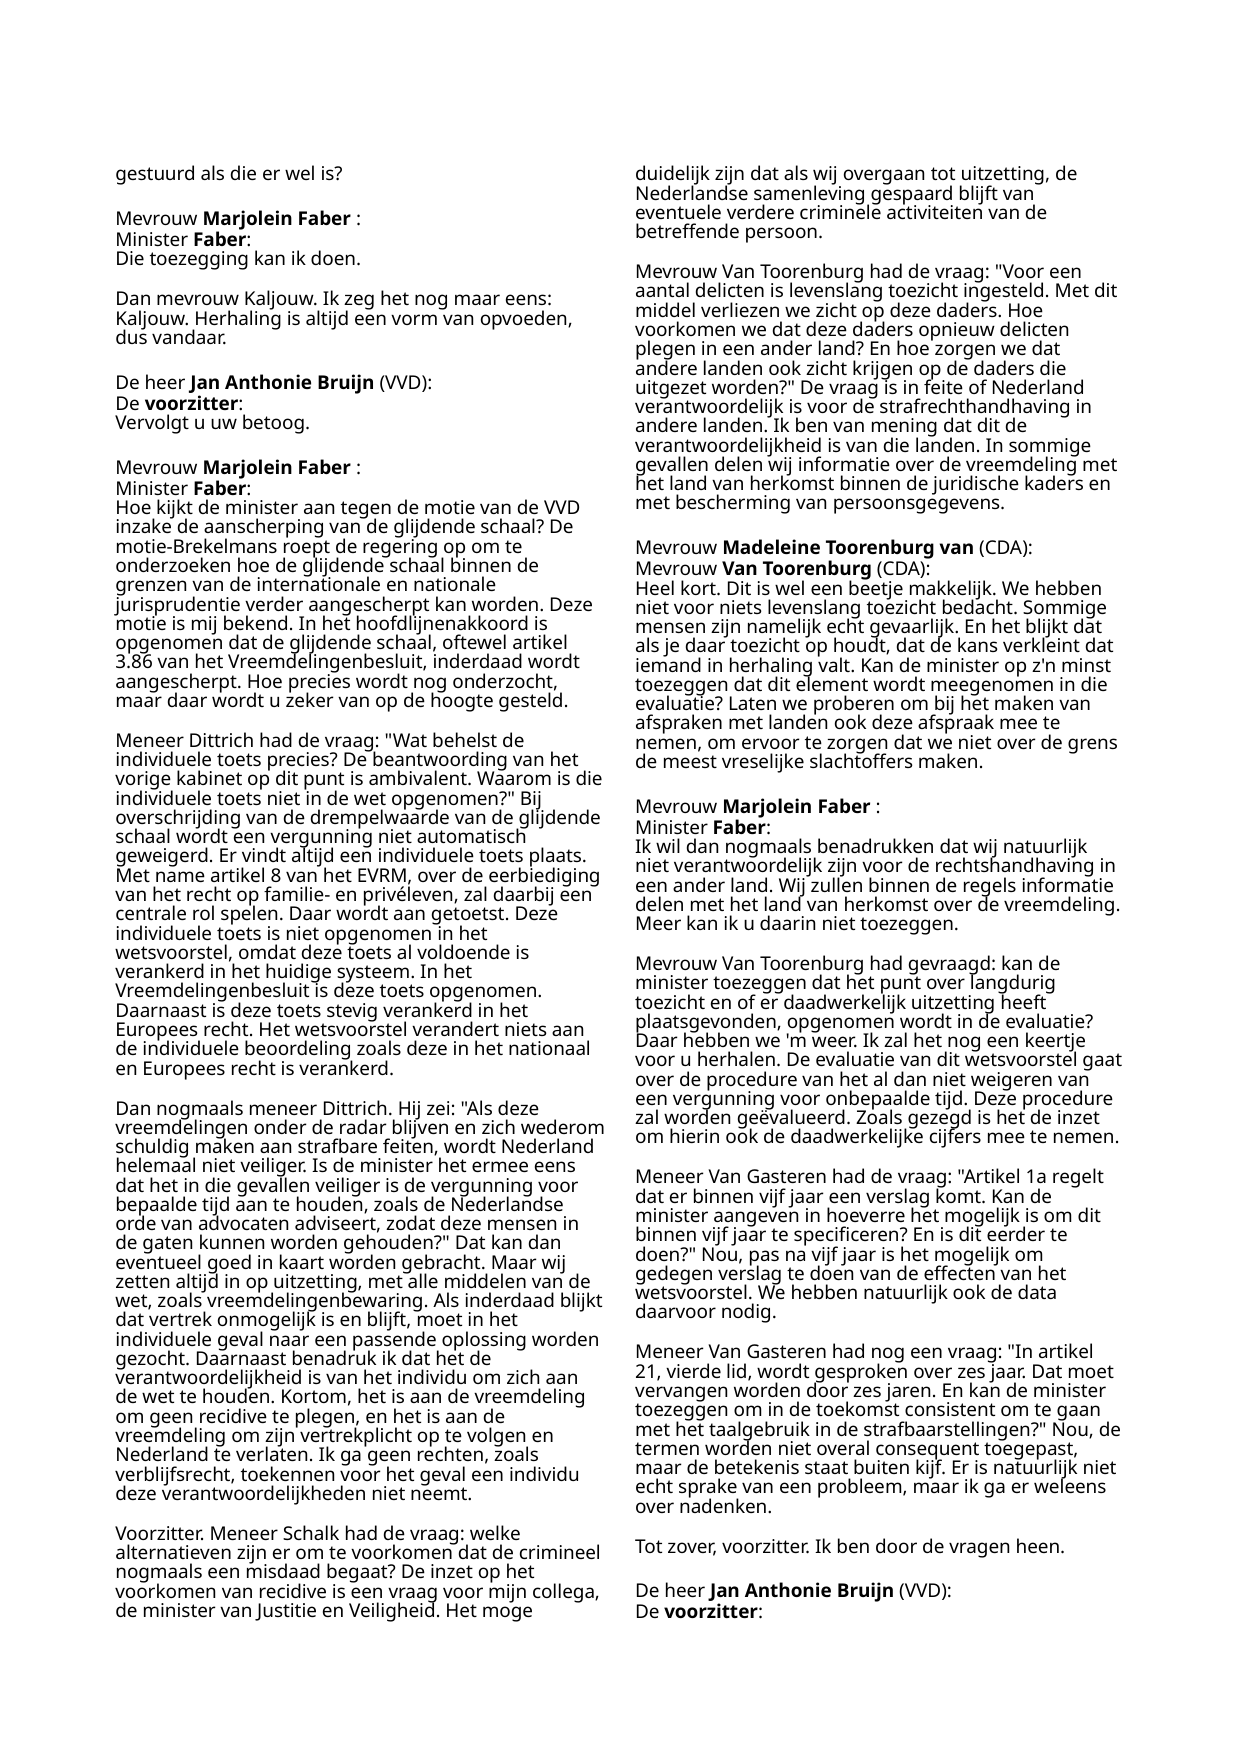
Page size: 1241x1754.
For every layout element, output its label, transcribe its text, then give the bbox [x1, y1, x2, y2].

text duidelijk zijn dat als wij overgaan tot uitzetting, de Nederlandse samenleving gespaard blijft van eventuele verdere criminele activiteiten van de betreffende persoon. [635, 165, 1125, 242]
text Die toezegging kan ik doen. [115, 250, 605, 270]
text Voorzitter. Meneer Schalk had de vraag: welke alternatieven zijn er om te voorkomen dat de crimineel nogmaals een misdaad begaat? De inzet op het voorkomen van recidive is een vraag voor mijn collega, de minister van Justitie en Veiligheid. Het moge [115, 1525, 605, 1621]
text Meneer Van Gasteren had de vraag: "Artikel 1a regelt dat er binnen vijf jaar een verslag komt. Kan de minister aangeven in hoeverre het mogelijk is om dit binnen vijf jaar te specificeren? En is dit eerder te doen?" Nou, pas na vijf jaar is het mogelijk om gedegen verslag te doen van de effecten van het wetsvoorstel. We hebben natuurlijk ook de data daarvoor nodig. [635, 1168, 1125, 1323]
text Dan nogmaals meneer Dittrich. Hij zei: "Als deze vreemdelingen onder de radar blijven en zich wederom schuldig maken aan strafbare feiten, wordt Nederland helemaal niet veiliger. Is de minister het ermee eens dat het in die gevallen veiliger is de vergunning voor bepaalde tijd aan te houden, zoals de Nederlandse orde van advocaten adviseert, zodat deze mensen in de gaten kunnen worden gehouden?" Dat kan dan eventueel goed in kaart worden gebracht. Maar wij zetten altijd in op uitzetting, met alle middelen van de wet, zoals vreemdelingenbewaring. Als inderdaad blijkt dat vertrek onmogelijk is en blijft, moet in het individuele geval naar een passende oplossing worden gezocht. Daarnaast benadruk ik dat het de verantwoordelijkheid is van het individu om zich aan de wet te houden. Kortom, het is aan de vreemdeling om geen recidive te plegen, en het is aan de vreemdeling om zijn vertrekplicht op te volgen en Nederland te verlaten. Ik ga geen rechten, zoals verblijfsrecht, toekennen voor het geval een individu deze verantwoordelijkheden niet neemt. [115, 1099, 605, 1504]
text Ik wil dan nogmaals benadrukken dat wij natuurlijk niet verantwoordelijk zijn voor de rechtshandhaving in een ander land. Wij zullen binnen de regels informatie delen met het land van herkomst over de vreemdeling. Meer kan ik u daarin niet toezeggen. [635, 838, 1125, 934]
text Mevrouw Marjolein Faber : [635, 793, 1125, 819]
text Hoe kijkt de minister aan tegen de motie van de VVD inzake de aanscherping van de glijdende schaal? De motie-Brekelmans roept de regering op om te onderzoeken hoe de glijdende schaal binnen de grenzen van de internationale en nationale jurisprudentie verder aangescherpt kan worden. Deze motie is mij bekend. In het hoofdlijnenakkoord is opgenomen dat de glijdende schaal, oftewel artikel 3.86 van het Vreemdelingenbesluit, inderdaad wordt aangescherpt. Hoe precies wordt nog onderzocht, maar daar wordt u zeker van op de hoogte gesteld. [115, 499, 605, 711]
text Mevrouw Madeleine Toorenburg van (CDA): [635, 534, 1125, 560]
text Meneer Van Gasteren had nog een vraag: "In artikel 21, vierde lid, wordt gesproken over zes jaar. Dat moet vervangen worden door zes jaren. En kan de minister toezeggen om in de toekomst consistent om te gaan met het taalgebruik in de strafbaarstellingen?" Nou, de termen worden niet overal consequent toegepast, maar de betekenis staat buiten kijf. Er is natuurlijk niet echt sprake van een probleem, maar ik ga er weleens over nadenken. [635, 1343, 1125, 1517]
text Vervolgt u uw betoog. [115, 414, 605, 433]
text gestuurd als die er wel is? [115, 165, 605, 184]
text Mevrouw Van Toorenburg had de vraag: "Voor een aantal delicten is levenslang toezicht ingesteld. Met dit middel verliezen we zicht op deze daders. Hoe voorkomen we dat deze daders opnieuw delicten plegen in een ander land? En hoe zorgen we dat andere landen ook zicht krijgen op de daders die uitgezet worden?" De vraag is in feite of Nederland verantwoordelijk is voor de strafrechthandhaving in andere landen. Ik ben van mening dat dit de verantwoordelijkheid is van die landen. In sommige gevallen delen wij informatie over de vreemdeling met het land van herkomst binnen de juridische kaders en met bescherming van persoonsgegevens. [635, 263, 1125, 514]
text De voorzitter: [115, 395, 605, 414]
text Mevrouw Marjolein Faber : [115, 205, 605, 231]
text Minister Faber: [115, 480, 605, 499]
text Dan mevrouw Kaljouw. Ik zeg het nog maar eens: Kaljouw. Herhaling is altijd een vorm van opvoeden, dus vandaar. [115, 290, 605, 348]
text Mevrouw Van Toorenburg had gevraagd: kan de minister toezeggen dat het punt over langdurig toezicht en of er daadwerkelijk uitzetting heeft plaatsgevonden, opgenomen wordt in de evaluatie? Daar hebben we 'm weer. Ik zal het nog een keertje voor u herhalen. De evaluatie van dit wetsvoorstel gaat over de procedure van het al dan niet weigeren van een vergunning voor onbepaalde tijd. Deze procedure zal worden geëvalueerd. Zoals gezegd is het de inzet om hierin ook de daadwerkelijke cijfers mee te nemen. [635, 955, 1125, 1148]
text Meneer Dittrich had de vraag: "Wat behelst de individuele toets precies? De beantwoording van het vorige kabinet op dit punt is ambivalent. Waarom is die individuele toets niet in de wet opgenomen?" Bij overschrijding van de drempelwaarde van de glijdende schaal wordt een vergunning niet automatisch geweigerd. Er vindt altijd een individuele toets plaats. Met name artikel 8 van het EVRM, over de eerbiediging van het recht op familie- en privéleven, zal daarbij een centrale rol spelen. Daar wordt aan getoetst. Deze individuele toets is niet opgenomen in het wetsvoorstel, omdat deze toets al voldoende is verankerd in het huidige systeem. In het Vreemdelingenbesluit is deze toets opgenomen. Daarnaast is deze toets stevig verankerd in het Europees recht. Het wetsvoorstel verandert niets aan de individuele beoordeling zoals deze in het nationaal en Europees recht is verankerd. [115, 732, 605, 1079]
text De voorzitter: [635, 1603, 1125, 1623]
text Tot zover, voorzitter. Ik ben door de vragen heen. [635, 1538, 1125, 1557]
text Mevrouw Van Toorenburg (CDA): [635, 560, 1125, 579]
text Minister Faber: [635, 819, 1125, 838]
text Heel kort. Dit is wel een beetje makkelijk. We hebben niet voor niets levenslang toezicht bedacht. Sommige mensen zijn namelijk echt gevaarlijk. En het blijkt dat als je daar toezicht op houdt, dat de kans verkleint dat iemand in herhaling valt. Kan de minister op z'n minst toezeggen dat dit element wordt meegenomen in die evaluatie? Laten we proberen om bij het maken van afspraken met landen ook deze afspraak mee te nemen, om ervoor te zorgen dat we niet over de grens de meest vreselijke slachtoffers maken. [635, 579, 1125, 772]
text Mevrouw Marjolein Faber : [115, 454, 605, 480]
text Minister Faber: [115, 231, 605, 250]
text De heer Jan Anthonie Bruijn (VVD): [115, 369, 605, 395]
text De heer Jan Anthonie Bruijn (VVD): [635, 1578, 1125, 1603]
